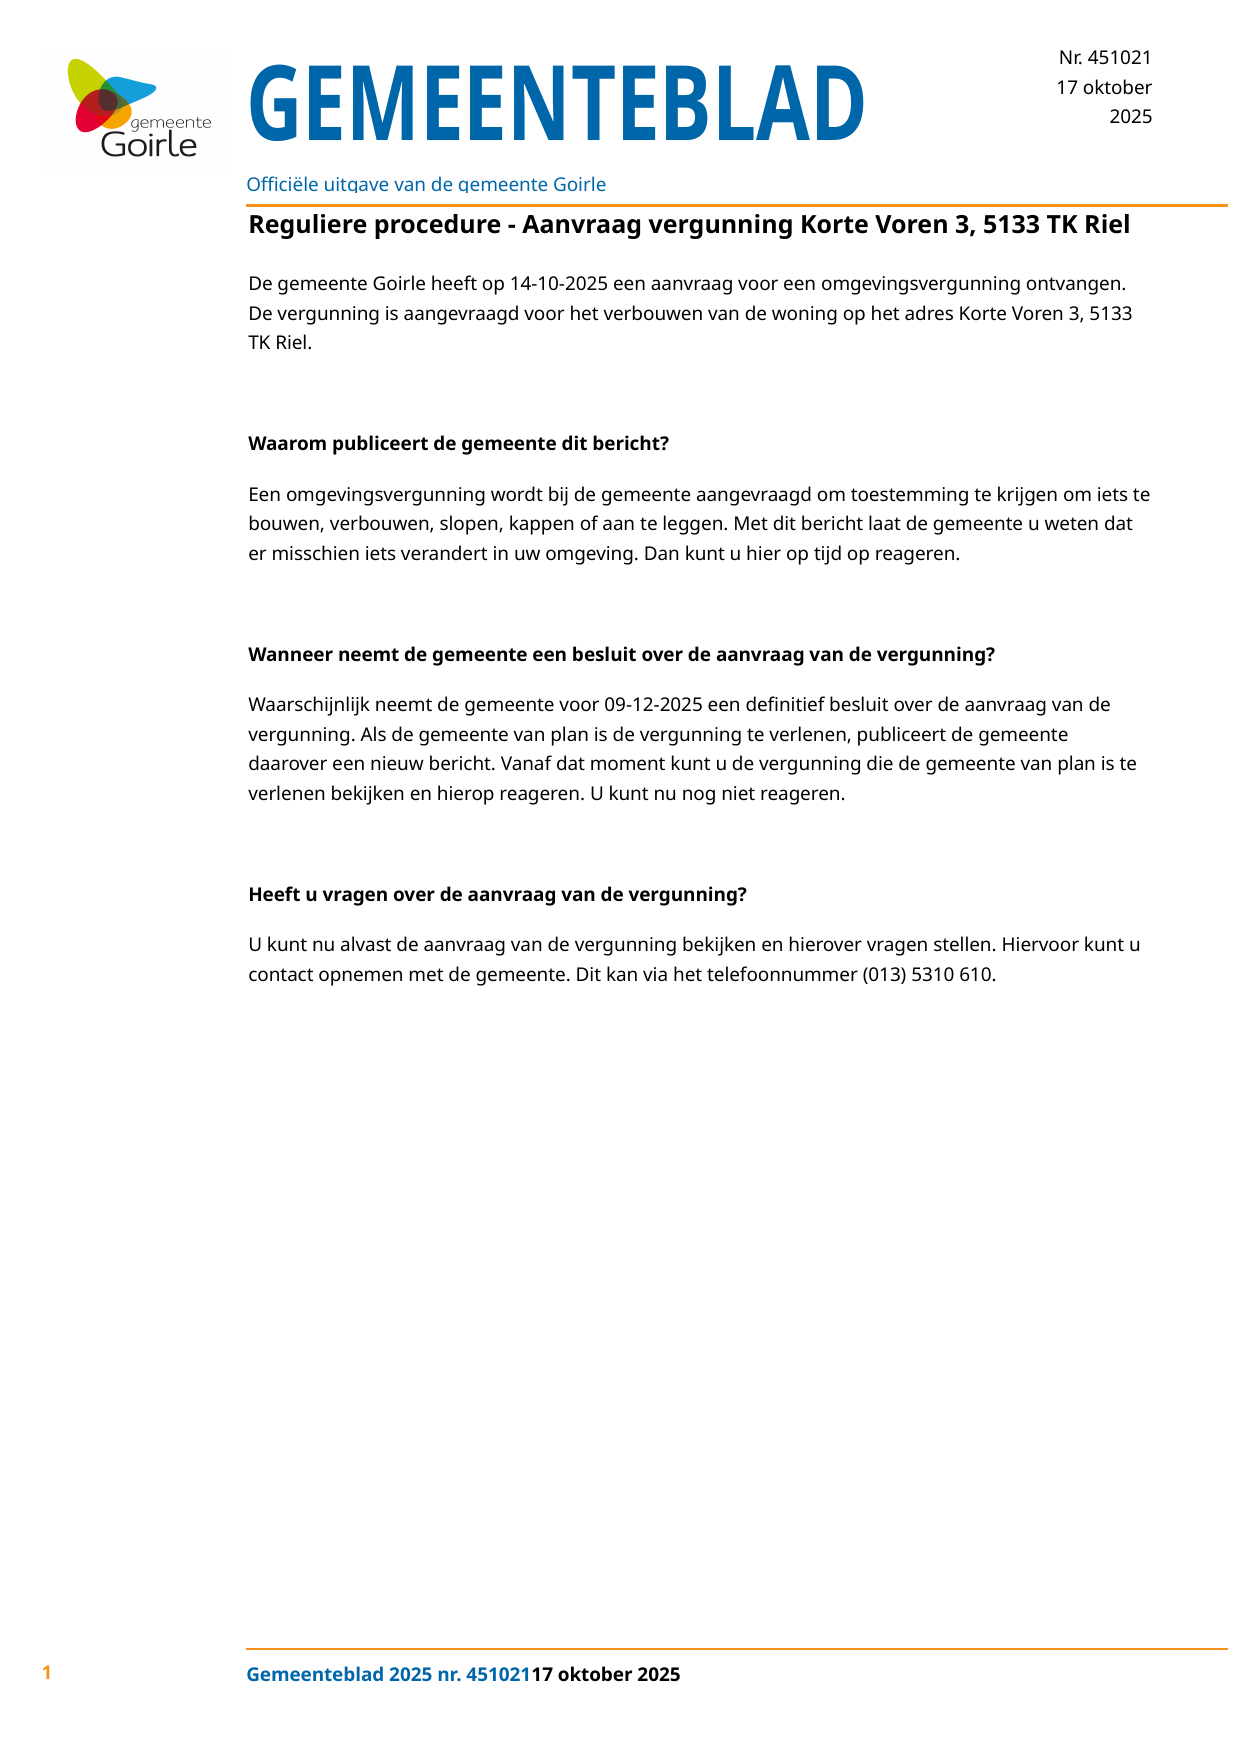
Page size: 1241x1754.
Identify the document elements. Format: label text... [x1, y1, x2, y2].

text Wanneer neemt de gemeente een besluit over de aanvraag van de vergunning? [248, 641, 1152, 666]
text Een omgevingsvergunning wordt bij de gemeente aangevraagd om toestemming te krijgen om iets te bouwen, verbouwen, slopen, kappen of aan te leggen. Met dit bericht laat de gemeente u weten dat er misschien iets verandert in uw omgeving. Dan kunt u hier op tijd op reageren. [248, 481, 1152, 566]
text Waarschijnlijk neemt de gemeente voor 09-12-2025 een definitief besluit over de aanvraag van de vergunning. Als de gemeente van plan is de vergunning te verlenen, publiceert de gemeente daarover een nieuw bericht. Vanaf dat moment kunt u de vergunning die de gemeente van plan is te verlenen bekijken en hierop reageren. U kunt nu nog niet reageren. [248, 691, 1152, 806]
text Heeft u vragen over de aanvraag van de vergunning? [248, 881, 1152, 906]
text U kunt nu alvast de aanvraag van de vergunning bekijken en hierover vragen stellen. Hiervoor kunt u contact opnemen met de gemeente. Dit kan via het telefoonnummer (013) 5310 610. [248, 931, 1152, 986]
text Reguliere procedure - Aanvraag vergunning Korte Voren 3, 5133 TK Riel [248, 207, 1152, 241]
picture [41, 47, 231, 172]
text De gemeente Goirle heeft op 14-10-2025 een aanvraag voor een omgevingsvergunning ontvangen. De vergunning is aangevraagd voor het verbouwen van de woning op het adres Korte Voren 3, 5133 TK Riel. [248, 270, 1152, 355]
text Waarom publiceert de gemeente dit bericht? [248, 430, 1152, 456]
